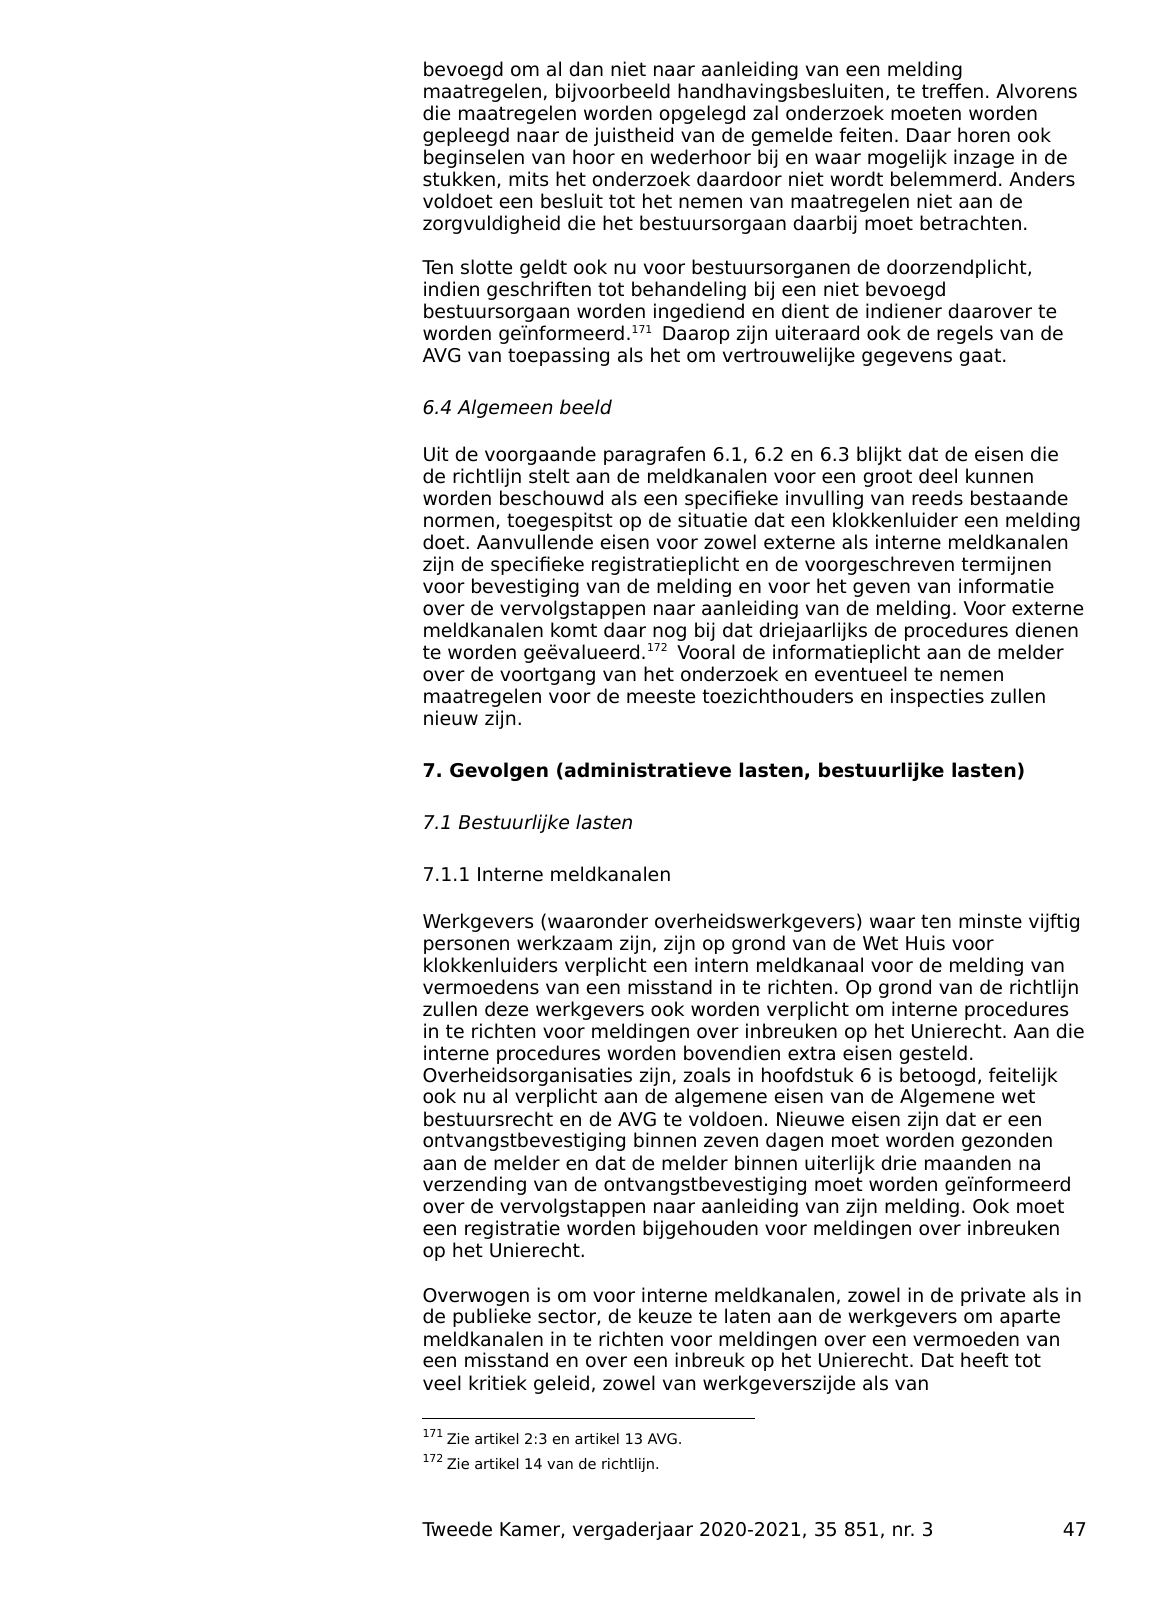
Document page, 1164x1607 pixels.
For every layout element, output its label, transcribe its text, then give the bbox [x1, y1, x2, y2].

text Zie artikel 2:3 en artikel 13 AVG. [422, 1427, 1087, 1449]
text Ten slotte geldt ook nu voor bestuursorganen de doorzendplicht, indien geschriften tot behandeling bij een niet bevoegd bestuursorgaan worden ingediend en dient de indiener daarover te worden geïnformeerd. Daarop zijn uiteraard ook de regels van de AVG van toepassing als het om vertrouwelijke gegevens gaat. [422, 257, 1087, 367]
text Werkgevers (waaronder overheidswerkgevers) waar ten minste vijftig personen werkzaam zijn, zijn op grond van de Wet Huis voor klokkenluiders verplicht een intern meldkanaal voor de melding van vermoedens van een misstand in te richten. Op grond van de richtlijn zullen deze werkgevers ook worden verplicht om interne procedures in te richten voor meldingen over inbreuken op het Unierecht. Aan die interne procedures worden bovendien extra eisen gesteld. Overheidsorganisaties zijn, zoals in hoofdstuk 6 is betoogd, feitelijk ook nu al verplicht aan de algemene eisen van de Algemene wet bestuursrecht en de AVG te voldoen. Nieuwe eisen zijn dat er een ontvangstbevestiging binnen zeven dagen moet worden gezonden aan de melder en dat de melder binnen uiterlijk drie maanden na verzending van de ontvangstbevestiging moet worden geïnformeerd over de vervolgstappen naar aanleiding van zijn melding. Ook moet een registratie worden bijgehouden voor meldingen over inbreuken op het Unierecht. [422, 911, 1087, 1262]
subtitle 6.4 Algemeen beeld [422, 397, 1087, 419]
subtitle 7.1.1 Interne meldkanalen [422, 864, 1087, 886]
subtitle 7.1 Bestuurlijke lasten [422, 812, 1087, 834]
text Zie artikel 14 van de richtlijn. [422, 1452, 1087, 1474]
subtitle 7. Gevolgen (administratieve lasten, bestuurlijke lasten) [422, 760, 1087, 782]
text bevoegd om al dan niet naar aanleiding van een melding maatregelen, bijvoorbeeld handhavingsbesluiten, te treffen. Alvorens die maatregelen worden opgelegd zal onderzoek moeten worden gepleegd naar de juistheid van de gemelde feiten. Daar horen ook beginselen van hoor en wederhoor bij en waar mogelijk inzage in de stukken, mits het onderzoek daardoor niet wordt belemmerd. Anders voldoet een besluit tot het nemen van maatregelen niet aan de zorgvuldigheid die het bestuursorgaan daarbij moet betrachten. [422, 59, 1087, 235]
text Overwogen is om voor interne meldkanalen, zowel in de private als in de publieke sector, de keuze te laten aan de werkgevers om aparte meldkanalen in te richten voor meldingen over een vermoeden van een misstand en over een inbreuk op het Unierecht. Dat heeft tot veel kritiek geleid, zowel van werkgeverszijde als van [422, 1284, 1087, 1394]
text Uit de voorgaande paragrafen 6.1, 6.2 en 6.3 blijkt dat de eisen die de richtlijn stelt aan de meldkanalen voor een groot deel kunnen worden beschouwd als een specifieke invulling van reeds bestaande normen, toegespitst op de situatie dat een klokkenluider een melding doet. Aanvullende eisen voor zowel externe als interne meldkanalen zijn de specifieke registratieplicht en de voorgeschreven termijnen voor bevestiging van de melding en voor het geven van informatie over de vervolgstappen naar aanleiding van de melding. Voor externe meldkanalen komt daar nog bij dat driejaarlijks de procedures dienen te worden geëvalueerd. Vooral de informatieplicht aan de melder over de voortgang van het onderzoek en eventueel te nemen maatregelen voor de meeste toezichthouders en inspecties zullen nieuw zijn. [422, 444, 1087, 730]
